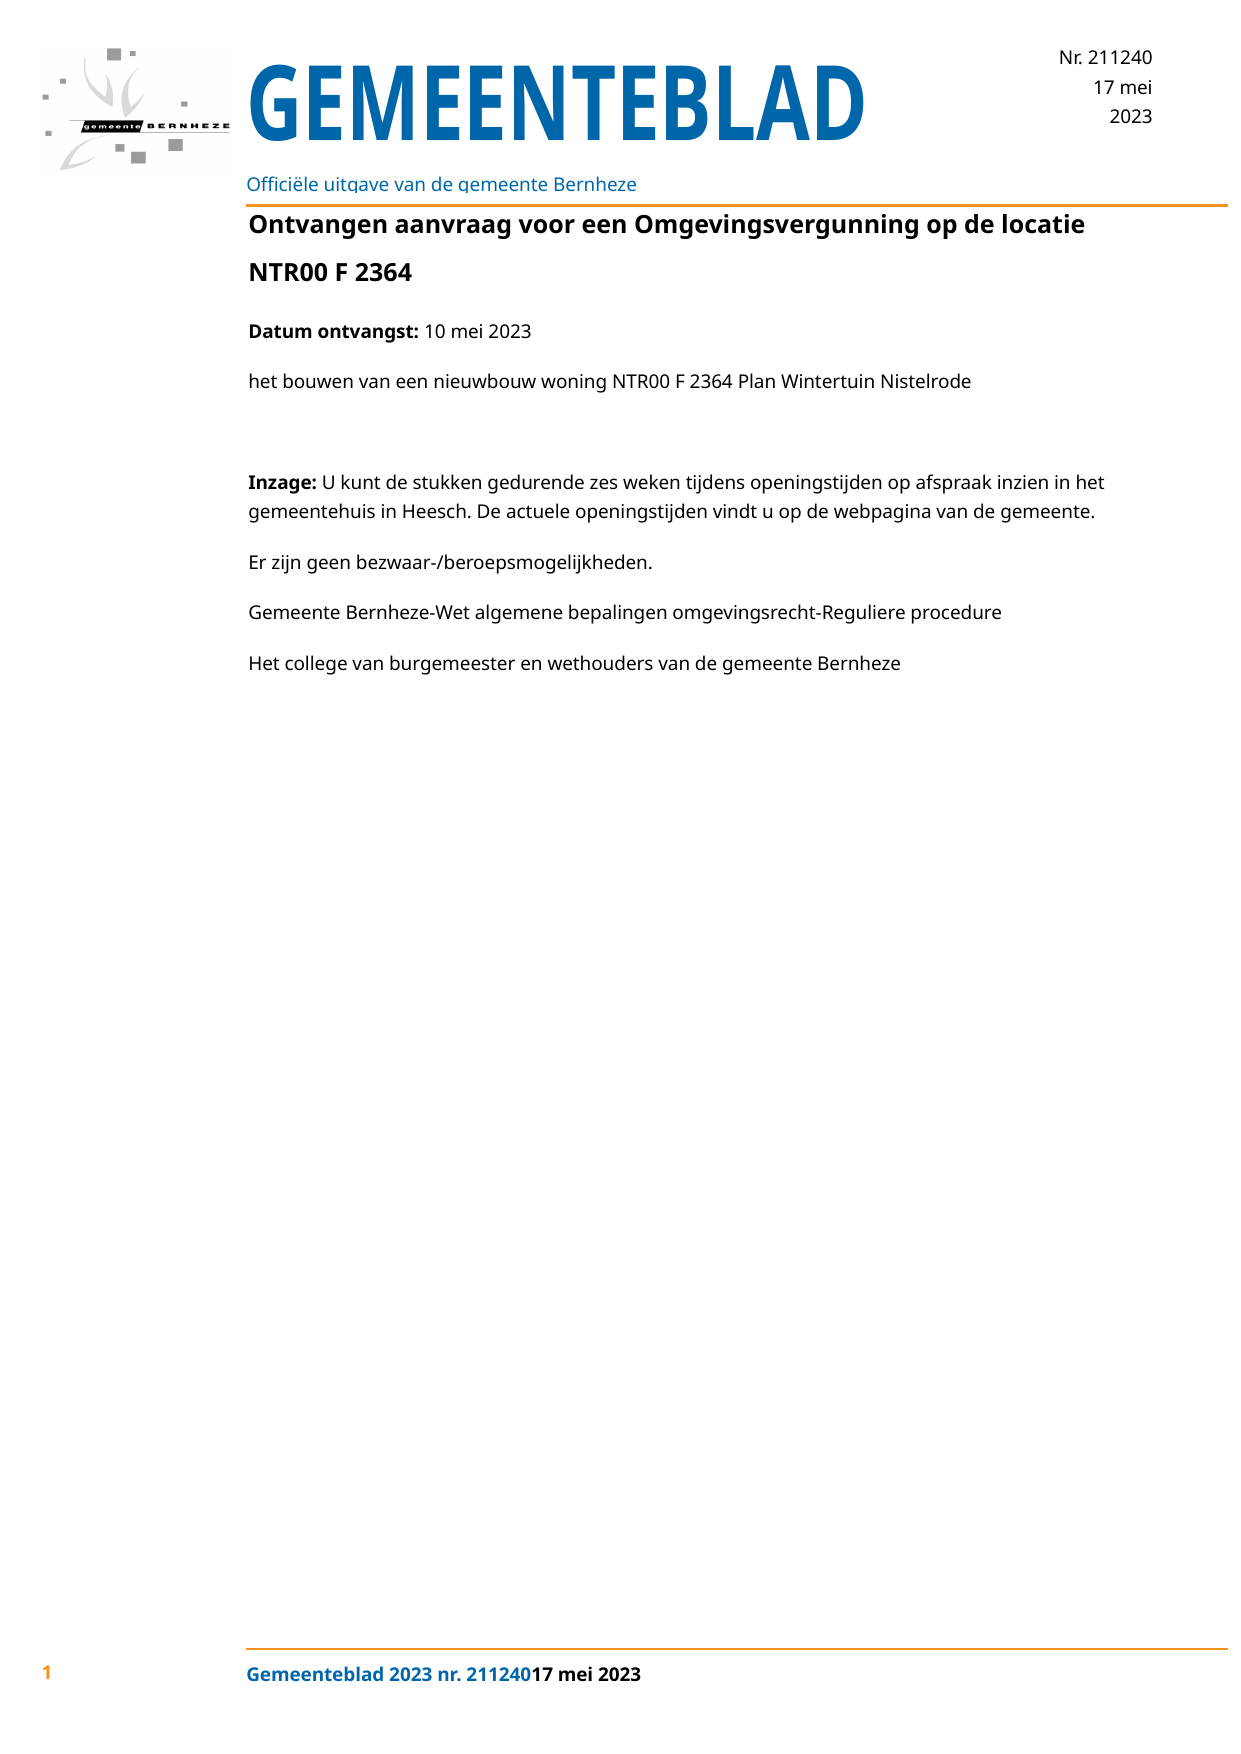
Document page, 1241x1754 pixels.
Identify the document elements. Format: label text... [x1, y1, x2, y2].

text Gemeente Bernheze-Wet algemene bepalingen omgevingsrecht-Reguliere procedure [248, 599, 1152, 625]
text Inzage: U kunt de stukken gedurende zes weken tijdens openingstijden op afspraak inzien in het gemeentehuis in Heesch. De actuele openingstijden vindt u op de webpagina van de gemeente. [248, 469, 1152, 524]
text Er zijn geen bezwaar-/beroepsmogelijkheden. [248, 549, 1152, 575]
text het bouwen van een nieuwbouw woning NTR00 F 2364 Plan Wintertuin Nistelrode [248, 368, 1152, 394]
text Ontvangen aanvraag voor een Omgevingsvergunning op de locatie NTR00 F 2364 [248, 207, 1152, 288]
text Het college van burgemeester en wethouders van de gemeente Bernheze [248, 650, 1152, 676]
text Datum ontvangst: 10 mei 2023 [248, 318, 1152, 344]
picture [41, 47, 231, 172]
